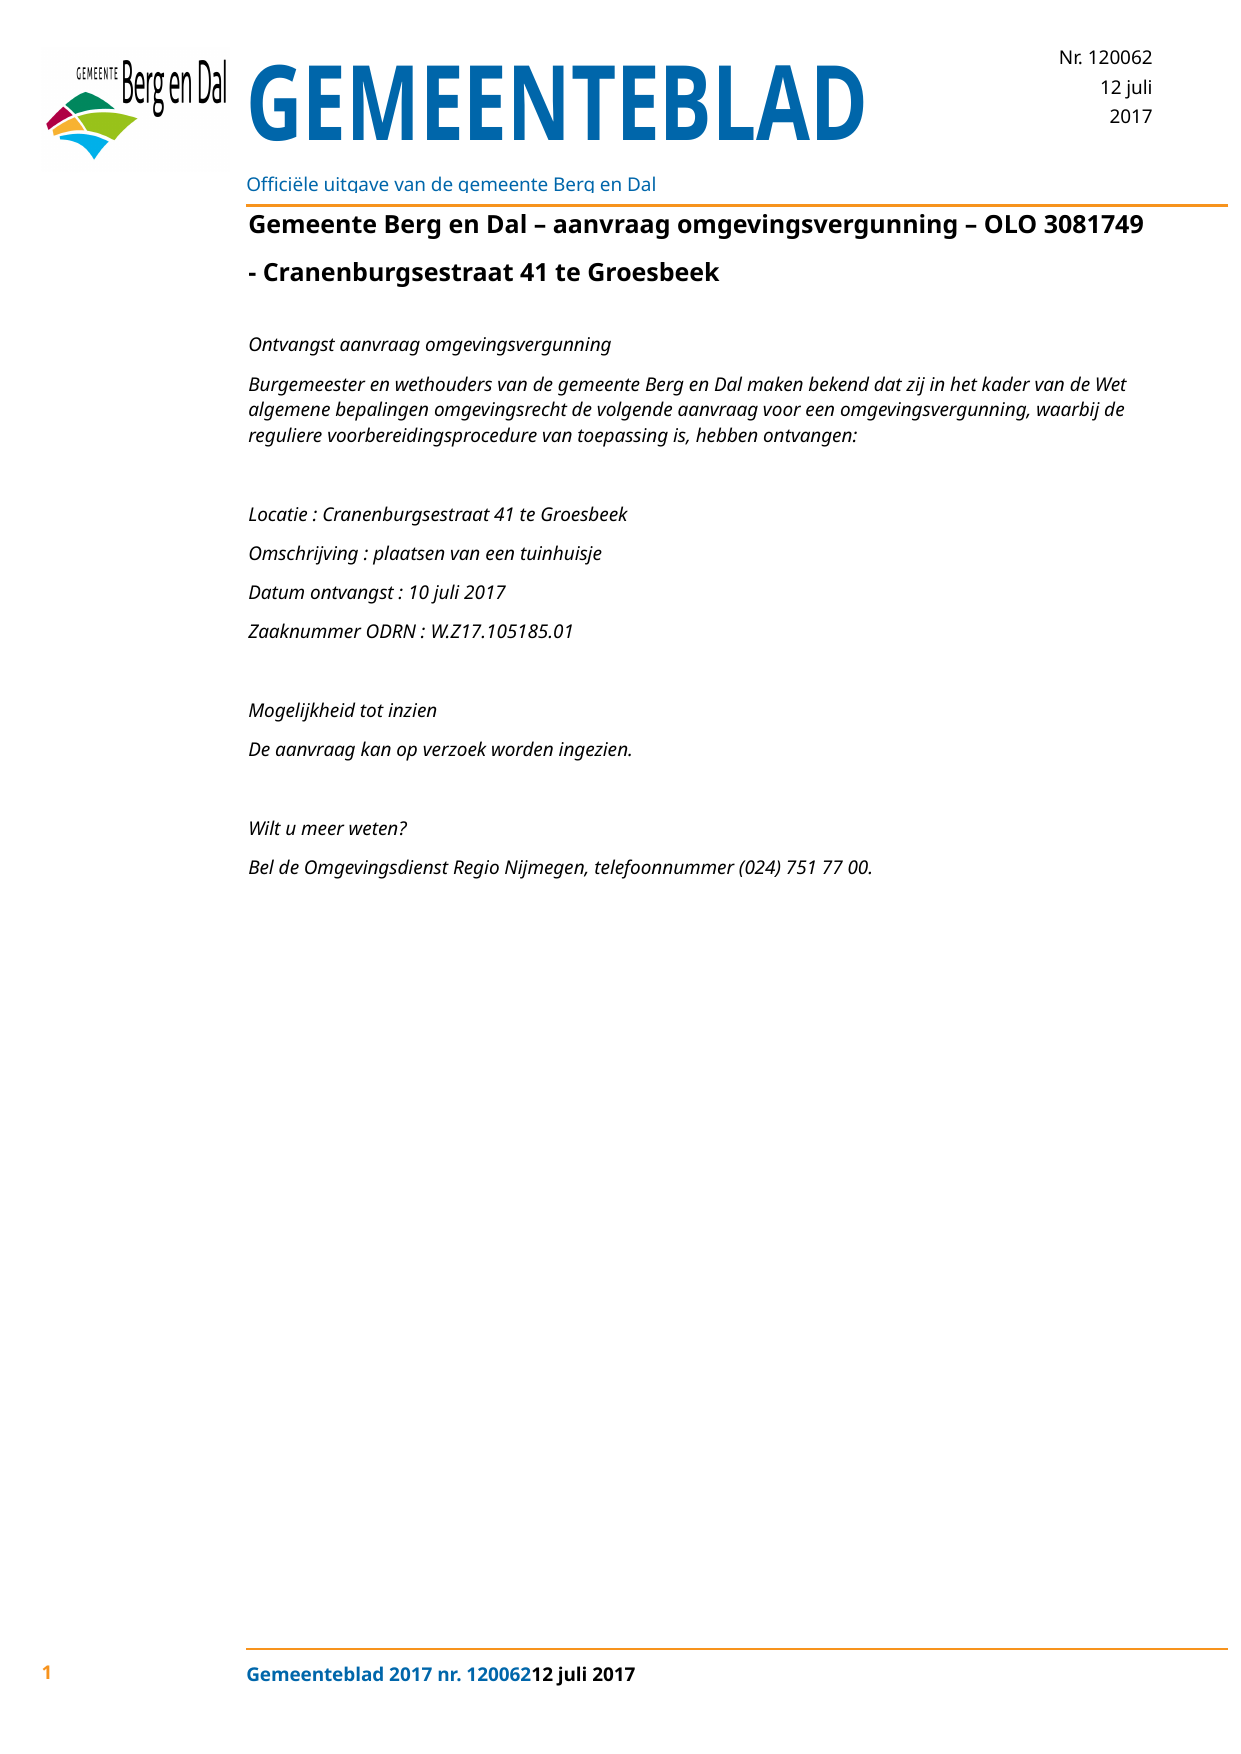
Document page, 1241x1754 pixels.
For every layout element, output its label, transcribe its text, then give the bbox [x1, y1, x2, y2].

picture [41, 47, 231, 172]
text Gemeente Berg en Dal – aanvraag omgevingsvergunning – OLO 3081749 - Cranenburgsestraat 41 te Groesbeek [248, 207, 1152, 288]
text Locatie : Cranenburgsestraat 41 te Groesbeek [248, 501, 1152, 526]
text Burgemeester en wethouders van de gemeente Berg en Dal maken bekend dat zij in het kader van de Wet algemene bepalingen omgevingsrecht de volgende aanvraag voor een omgevingsvergunning, waarbij de reguliere voorbereidingsprocedure van toepassing is, hebben ontvangen: [248, 371, 1152, 448]
text Mogelijkheid tot inzien [248, 697, 1152, 723]
text De aanvraag kan op verzoek worden ingezien. [248, 736, 1152, 762]
text Bel de Omgevingsdienst Regio Nijmegen, telefoonnummer (024) 751 77 00. [248, 854, 1152, 880]
text Datum ontvangst : 10 juli 2017 [248, 579, 1152, 605]
text Omschrijving : plaatsen van een tuinhuisje [248, 540, 1152, 566]
text Ontvangst aanvraag omgevingsvergunning [248, 331, 1152, 357]
text Wilt u meer weten? [248, 815, 1152, 841]
text Zaaknummer ODRN : W.Z17.105185.01 [248, 618, 1152, 644]
